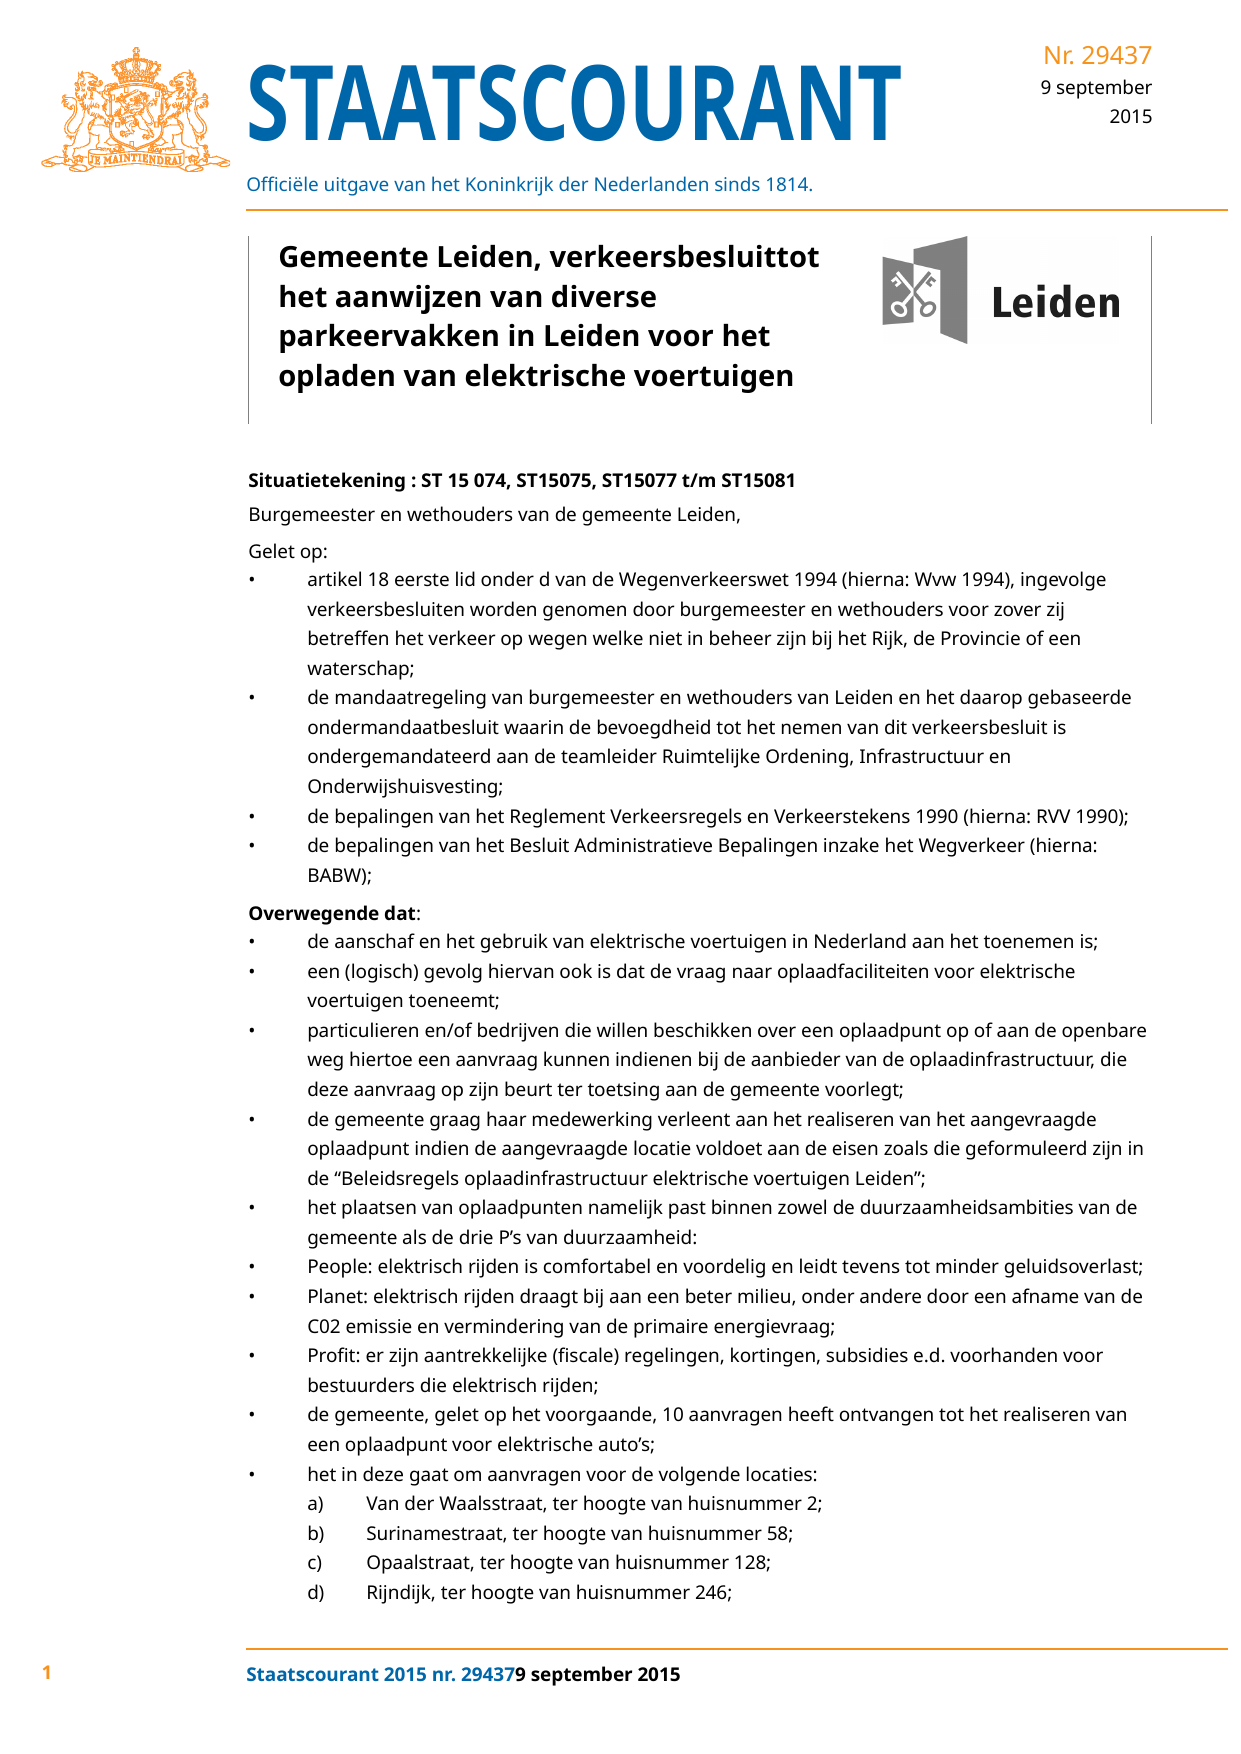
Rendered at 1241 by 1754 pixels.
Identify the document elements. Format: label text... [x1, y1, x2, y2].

text Gelet op: [248, 538, 1152, 564]
picture [41, 47, 231, 172]
list de gemeente graag haar medewerking verleent aan het realiseren van het aangevraagde oplaadpunt indien de aangevraagde locatie voldoet aan de eisen zoals die geformuleerd zijn in de “Beleidsregels oplaadinfrastructuur elektrische voertuigen Leiden”; [248, 1106, 1152, 1191]
picture [882, 236, 1119, 344]
list een (logisch) gevolg hiervan ook is dat de vraag naar oplaadfaciliteiten voor elektrische voertuigen toeneemt; [248, 958, 1152, 1013]
list artikel 18 eerste lid onder d van de Wegenverkeerswet 1994 (hierna: Wvw 1994), ingevolge verkeersbesluiten worden genomen door burgemeester en wethouders voor zover zij betreffen het verkeer op wegen welke niet in beheer zijn bij het Rijk, de Provincie of een waterschap; [248, 566, 1152, 681]
list Van der Waalsstraat, ter hoogte van huisnummer 2; [307, 1490, 1152, 1516]
list Planet: elektrisch rijden draagt bij aan een beter milieu, onder andere door een afname van de C02 emissie en vermindering van de primaire energievraag; [248, 1283, 1152, 1339]
list de aanschaf en het gebruik van elektrische voertuigen in Nederland aan het toenemen is; [248, 928, 1152, 954]
list de bepalingen van het Reglement Verkeersregels en Verkeerstekens 1990 (hierna: RVV 1990); [248, 803, 1152, 829]
table_header [850, 236, 1151, 424]
text Overwegende dat: [248, 900, 1152, 926]
table_header Gemeente Leiden, verkeersbesluittot het aanwijzen van diverse parkeervakken in Leiden voor het opladen van elektrische voertuigen [249, 236, 850, 424]
list Profit: er zijn aantrekkelijke (fiscale) regelingen, kortingen, subsidies e.d. voorhanden voor bestuurders die elektrisch rijden; [248, 1342, 1152, 1398]
list het plaatsen van oplaadpunten namelijk past binnen zowel de duurzaamheidsambities van de gemeente als de drie P’s van duurzaamheid: [248, 1194, 1152, 1250]
list People: elektrisch rijden is comfortabel en voordelig en leidt tevens tot minder geluidsoverlast; [248, 1254, 1152, 1279]
list de gemeente, gelet op het voorgaande, 10 aanvragen heeft ontvangen tot het realiseren van een oplaadpunt voor elektrische auto’s; [248, 1402, 1152, 1457]
text Burgemeester en wethouders van de gemeente Leiden, [248, 501, 1152, 527]
list Surinamestraat, ter hoogte van huisnummer 58; [307, 1520, 1152, 1546]
list Rijndijk, ter hoogte van huisnummer 246; [307, 1579, 1152, 1605]
list de mandaatregeling van burgemeester en wethouders van Leiden en het daarop gebaseerde ondermandaatbesluit waarin de bevoegdheid tot het nemen van dit verkeersbesluit is ondergemandateerd aan de teamleider Ruimtelijke Ordening, Infrastructuur en Onderwijshuisvesting; [248, 684, 1152, 799]
list het in deze gaat om aanvragen voor de volgende locaties: [248, 1461, 1152, 1487]
list de bepalingen van het Besluit Administratieve Bepalingen inzake het Wegverkeer (hierna: BABW); [248, 832, 1152, 888]
list Opaalstraat, ter hoogte van huisnummer 128; [307, 1549, 1152, 1575]
list particulieren en/of bedrijven die willen beschikken over een oplaadpunt op of aan de openbare weg hiertoe een aanvraag kunnen indienen bij de aanbieder van de oplaadinfrastructuur, die deze aanvraag op zijn beurt ter toetsing aan de gemeente voorlegt; [248, 1017, 1152, 1102]
text Situatietekening : ST 15 074, ST15075, ST15077 t/m ST15081 [248, 467, 1152, 493]
